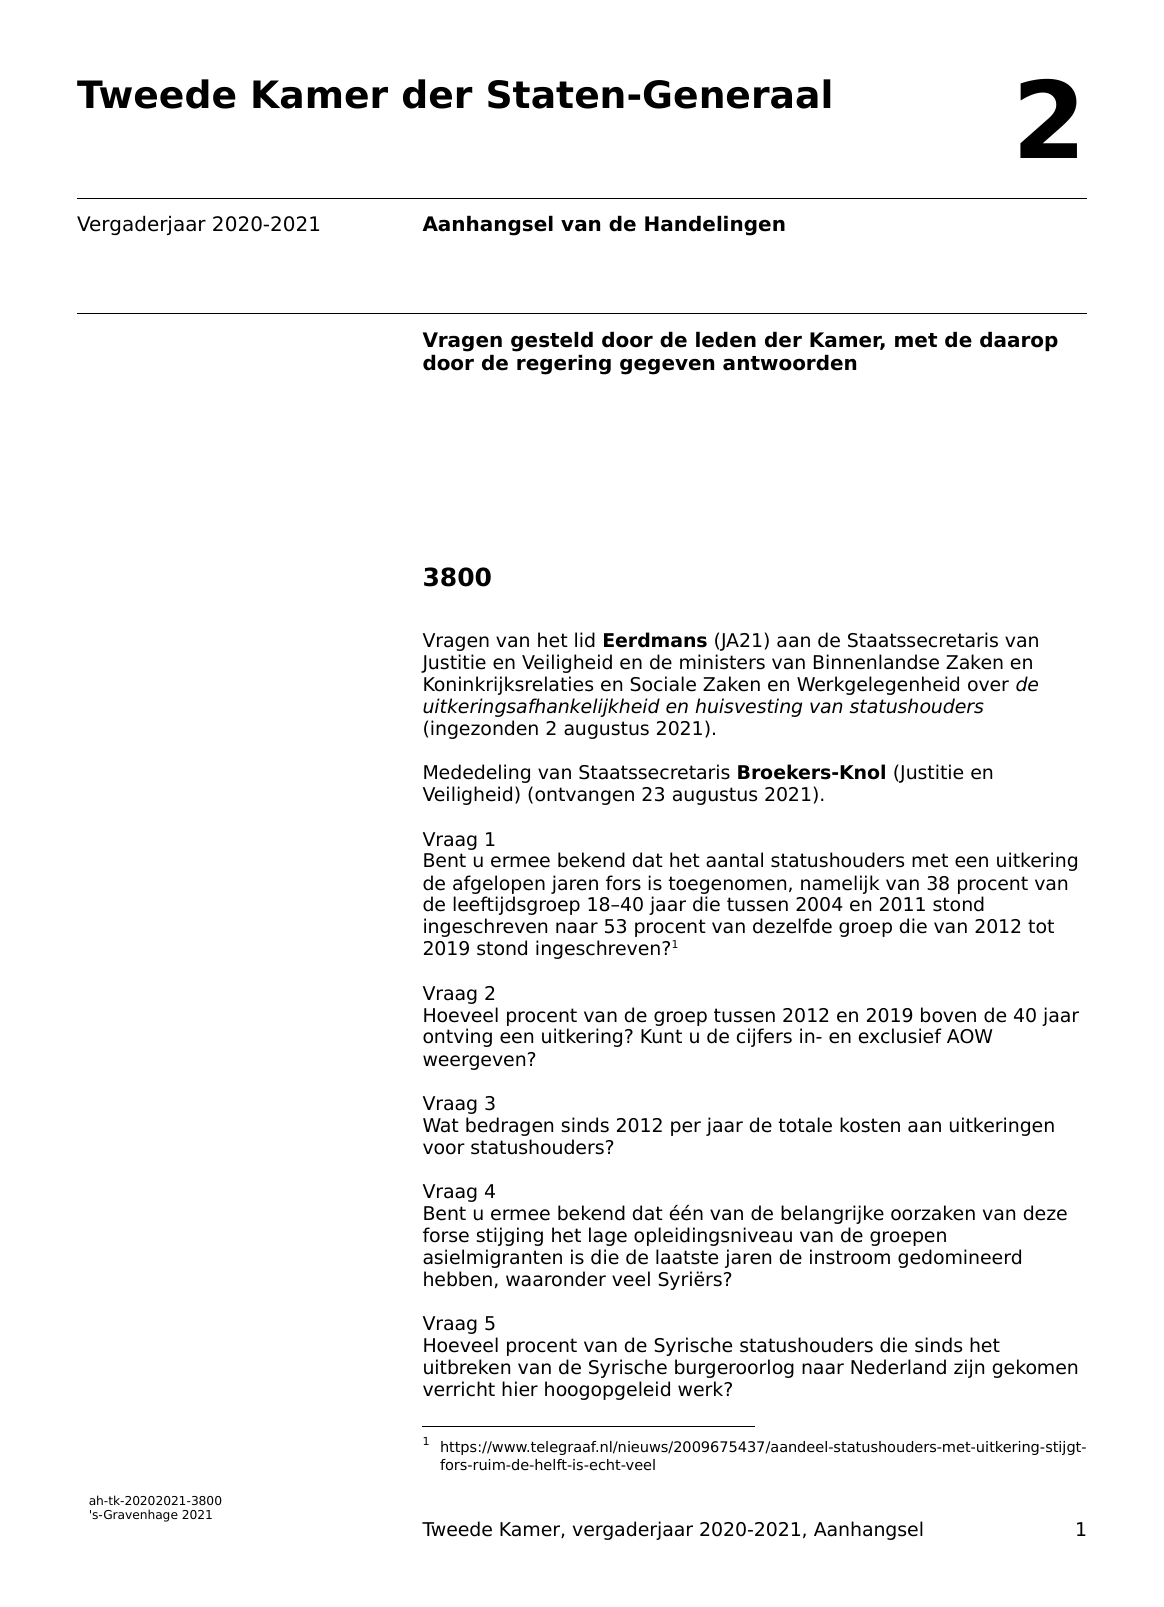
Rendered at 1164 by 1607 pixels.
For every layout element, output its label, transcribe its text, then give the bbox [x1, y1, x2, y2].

text Hoeveel procent van de Syrische statushouders die sinds het uitbreken van de Syrische burgeroorlog naar Nederland zijn gekomen verricht hier hoogopgeleid werk? [422, 1335, 1087, 1401]
table_cell Vergaderjaar 2020-2021 [77, 199, 422, 313]
text Bent u ermee bekend dat het aantal statushouders met een uitkering de afgelopen jaren fors is toegenomen, namelijk van 38 procent van de leeftijdsgroep 18–40 jaar die tussen 2004 en 2011 stond ingeschreven naar 53 procent van dezelfde groep die van 2012 tot 2019 stond ingeschreven? [422, 850, 1087, 960]
text ah-tk-20202021-3800 [88, 1494, 323, 1508]
text Wat bedragen sinds 2012 per jaar de totale kosten aan uitkeringen voor statushouders? [422, 1114, 1087, 1158]
table_cell Aanhangsel van de Handelingen [422, 199, 1087, 313]
table_cell [77, 314, 422, 375]
text Vraag 4 [422, 1181, 1087, 1203]
text https://www.telegraaf.nl/nieuws/2009675437/aandeel-statushouders-met-uitkering-stijgt-fors-ruim-de-helft-is-echt-veel [422, 1435, 1087, 1474]
text Hoeveel procent van de groep tussen 2012 en 2019 boven de 40 jaar ontving een uitkering? Kunt u de cijfers in- en exclusief AOW weergeven? [422, 1004, 1087, 1070]
text 's-Gravenhage 2021 [88, 1508, 323, 1522]
table_header Tweede Kamer der Staten-Generaal [77, 59, 886, 198]
text Vraag 2 [422, 982, 1087, 1004]
text Vraag 5 [422, 1313, 1087, 1335]
text Mededeling van Staatssecretaris Broekers-Knol (Justitie en Veiligheid) (ontvangen 23 augustus 2021). [422, 762, 1087, 806]
table_cell Vragen gesteld door de leden der Kamer, met de daarop door de regering gegeven antwoorden [422, 314, 1087, 375]
text Vragen van het lid Eerdmans (JA21) aan de Staatssecretaris van Justitie en Veiligheid en de ministers van Binnenlandse Zaken en Koninkrijksrelaties en Sociale Zaken en Werkgelegenheid over de uitkeringsafhankelijkheid en huisvesting van statushouders (ingezonden 2 augustus 2021). [422, 630, 1087, 740]
text Vraag 3 [422, 1093, 1087, 1114]
text 3800 [422, 563, 1087, 592]
table_header 2 [886, 59, 1087, 198]
text Bent u ermee bekend dat één van de belangrijke oorzaken van deze forse stijging het lage opleidingsniveau van de groepen asielmigranten is die de laatste jaren de instroom gedomineerd hebben, waaronder veel Syriërs? [422, 1203, 1087, 1291]
text Vraag 1 [422, 828, 1087, 850]
